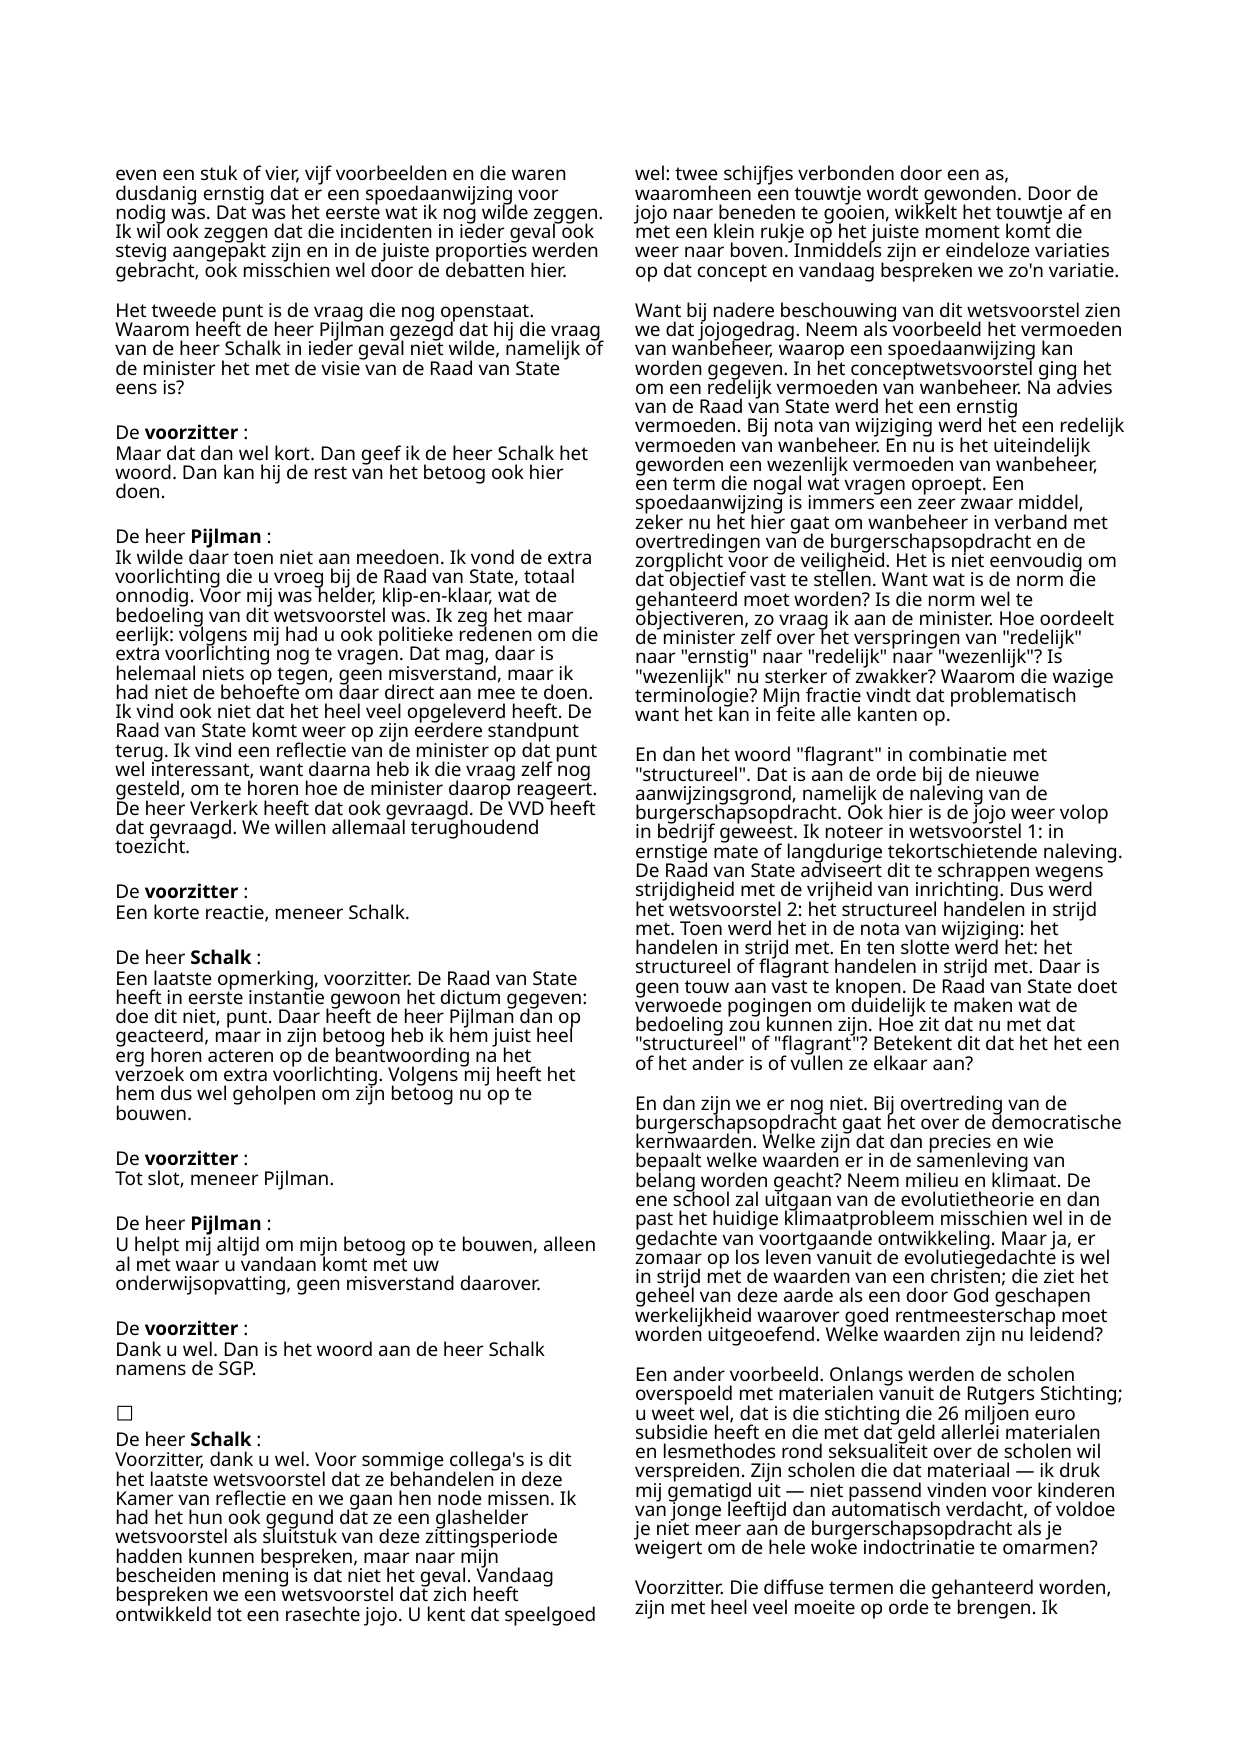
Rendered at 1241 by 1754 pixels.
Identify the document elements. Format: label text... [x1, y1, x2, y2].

text De voorzitter : [115, 419, 605, 444]
text Want bij nadere beschouwing van dit wetsvoorstel zien we dat jojogedrag. Neem als voorbeeld het vermoeden van wanbeheer, waarop een spoedaanwijzing kan worden gegeven. In het conceptwetsvoorstel ging het om een redelijk vermoeden van wanbeheer. Na advies van de Raad van State werd het een ernstig vermoeden. Bij nota van wijziging werd het een redelijk vermoeden van wanbeheer. En nu is het uiteindelijk geworden een wezenlijk vermoeden van wanbeheer, een term die nogal wat vragen oproept. Een spoedaanwijzing is immers een zeer zwaar middel, zeker nu het hier gaat om wanbeheer in verband met overtredingen van de burgerschapsopdracht en de zorgplicht voor de veiligheid. Het is niet eenvoudig om dat objectief vast te stellen. Want wat is de norm die gehanteerd moet worden? Is die norm wel te objectiveren, zo vraag ik aan de minister. Hoe oordeelt de minister zelf over het verspringen van "redelijk" naar "ernstig" naar "redelijk" naar "wezenlijk"? Is "wezenlijk" nu sterker of zwakker? Waarom die wazige terminologie? Mijn fractie vindt dat problematisch want het kan in feite alle kanten op. [635, 302, 1125, 726]
text Dank u wel. Dan is het woord aan de heer Schalk namens de SGP. [115, 1341, 605, 1379]
text Een korte reactie, meneer Schalk. [115, 904, 605, 923]
text De voorzitter : [115, 1145, 605, 1170]
text De voorzitter : [115, 1315, 605, 1341]
text De heer Pijlman : [115, 523, 605, 549]
text Een laatste opmerking, voorzitter. De Raad van State heeft in eerste instantie gewoon het dictum gegeven: doe dit niet, punt. Daar heeft de heer Pijlman dan op geacteerd, maar in zijn betoog heb ik hem juist heel erg horen acteren op de beantwoording na het verzoek om extra voorlichting. Volgens mij heeft het hem dus wel geholpen om zijn betoog nu op te bouwen. [115, 970, 605, 1124]
text U helpt mij altijd om mijn betoog op te bouwen, alleen al met waar u vandaan komt met uw onderwijsopvatting, geen misverstand daarover. [115, 1236, 605, 1294]
text De heer Schalk : [115, 1426, 605, 1451]
text Het tweede punt is de vraag die nog openstaat. Waarom heeft de heer Pijlman gezegd dat hij die vraag van de heer Schalk in ieder geval niet wilde, namelijk of de minister het met de visie van de Raad van State eens is? [115, 302, 605, 398]
text De heer Schalk : [115, 944, 605, 970]
text De voorzitter : [115, 878, 605, 904]
text Maar dat dan wel kort. Dan geef ik de heer Schalk het woord. Dan kan hij de rest van het betoog ook hier doen. [115, 444, 605, 502]
text Een ander voorbeeld. Onlangs werden de scholen overspoeld met materialen vanuit de Rutgers Stichting; u weet wel, dat is die stichting die 26 miljoen euro subsidie heeft en die met dat geld allerlei materialen en lesmethodes rond seksualiteit over de scholen wil verspreiden. Zijn scholen die dat materiaal — ik druk mij gematigd uit — niet passend vinden voor kinderen van jonge leeftijd dan automatisch verdacht, of voldoe je niet meer aan de burgerschapsopdracht als je weigert om de hele woke indoctrinatie te omarmen? [635, 1366, 1125, 1559]
text De heer Pijlman : [115, 1211, 605, 1236]
text ⬜ [115, 1400, 605, 1426]
text Ik wilde daar toen niet aan meedoen. Ik vond de extra voorlichting die u vroeg bij de Raad van State, totaal onnodig. Voor mij was helder, klip-en-klaar, wat de bedoeling van dit wetsvoorstel was. Ik zeg het maar eerlijk: volgens mij had u ook politieke redenen om die extra voorlichting nog te vragen. Dat mag, daar is helemaal niets op tegen, geen misverstand, maar ik had niet de behoefte om daar direct aan mee te doen. Ik vind ook niet dat het heel veel opgeleverd heeft. De Raad van State komt weer op zijn eerdere standpunt terug. Ik vind een reflectie van de minister op dat punt wel interessant, want daarna heb ik die vraag zelf nog gesteld, om te horen hoe de minister daarop reageert. De heer Verkerk heeft dat ook gevraagd. De VVD heeft dat gevraagd. We willen allemaal terughoudend toezicht. [115, 549, 605, 857]
text En dan zijn we er nog niet. Bij overtreding van de burgerschapsopdracht gaat het over de democratische kernwaarden. Welke zijn dat dan precies en wie bepaalt welke waarden er in de samenleving van belang worden geacht? Neem milieu en klimaat. De ene school zal uitgaan van de evolutietheorie en dan past het huidige klimaatprobleem misschien wel in de gedachte van voortgaande ontwikkeling. Maar ja, er zomaar op los leven vanuit de evolutiegedachte is wel in strijd met de waarden van een christen; die ziet het geheel van deze aarde als een door God geschapen werkelijkheid waarover goed rentmeesterschap moet worden uitgeoefend. Welke waarden zijn nu leidend? [635, 1095, 1125, 1345]
text wel: twee schijfjes verbonden door een as, waaromheen een touwtje wordt gewonden. Door de jojo naar beneden te gooien, wikkelt het touwtje af en met een klein rukje op het juiste moment komt die weer naar boven. Inmiddels zijn er eindeloze variaties op dat concept en vandaag bespreken we zo'n variatie. [635, 165, 1125, 281]
text Tot slot, meneer Pijlman. [115, 1170, 605, 1190]
text En dan het woord "flagrant" in combinatie met "structureel". Dat is aan de orde bij de nieuwe aanwijzingsgrond, namelijk de naleving van de burgerschapsopdracht. Ook hier is de jojo weer volop in bedrijf geweest. Ik noteer in wetsvoorstel 1: in ernstige mate of langdurige tekortschietende naleving. De Raad van State adviseert dit te schrappen wegens strijdigheid met de vrijheid van inrichting. Dus werd het wetsvoorstel 2: het structureel handelen in strijd met. Toen werd het in de nota van wijziging: het handelen in strijd met. En ten slotte werd het: het structureel of flagrant handelen in strijd met. Daar is geen touw aan vast te knopen. De Raad van State doet verwoede pogingen om duidelijk te maken wat de bedoeling zou kunnen zijn. Hoe zit dat nu met dat "structureel" of "flagrant"? Betekent dit dat het het een of het ander is of vullen ze elkaar aan? [635, 746, 1125, 1074]
text Voorzitter. Die diffuse termen die gehanteerd worden, zijn met heel veel moeite op orde te brengen. Ik [635, 1579, 1125, 1618]
text even een stuk of vier, vijf voorbeelden en die waren dusdanig ernstig dat er een spoedaanwijzing voor nodig was. Dat was het eerste wat ik nog wilde zeggen. Ik wil ook zeggen dat die incidenten in ieder geval ook stevig aangepakt zijn en in de juiste proporties werden gebracht, ook misschien wel door de debatten hier. [115, 165, 605, 281]
text Voorzitter, dank u wel. Voor sommige collega's is dit het laatste wetsvoorstel dat ze behandelen in deze Kamer van reflectie en we gaan hen node missen. Ik had het hun ook gegund dat ze een glashelder wetsvoorstel als sluitstuk van deze zittingsperiode hadden kunnen bespreken, maar naar mijn bescheiden mening is dat niet het geval. Vandaag bespreken we een wetsvoorstel dat zich heeft ontwikkeld tot een rasechte jojo. U kent dat speelgoed [115, 1451, 605, 1625]
